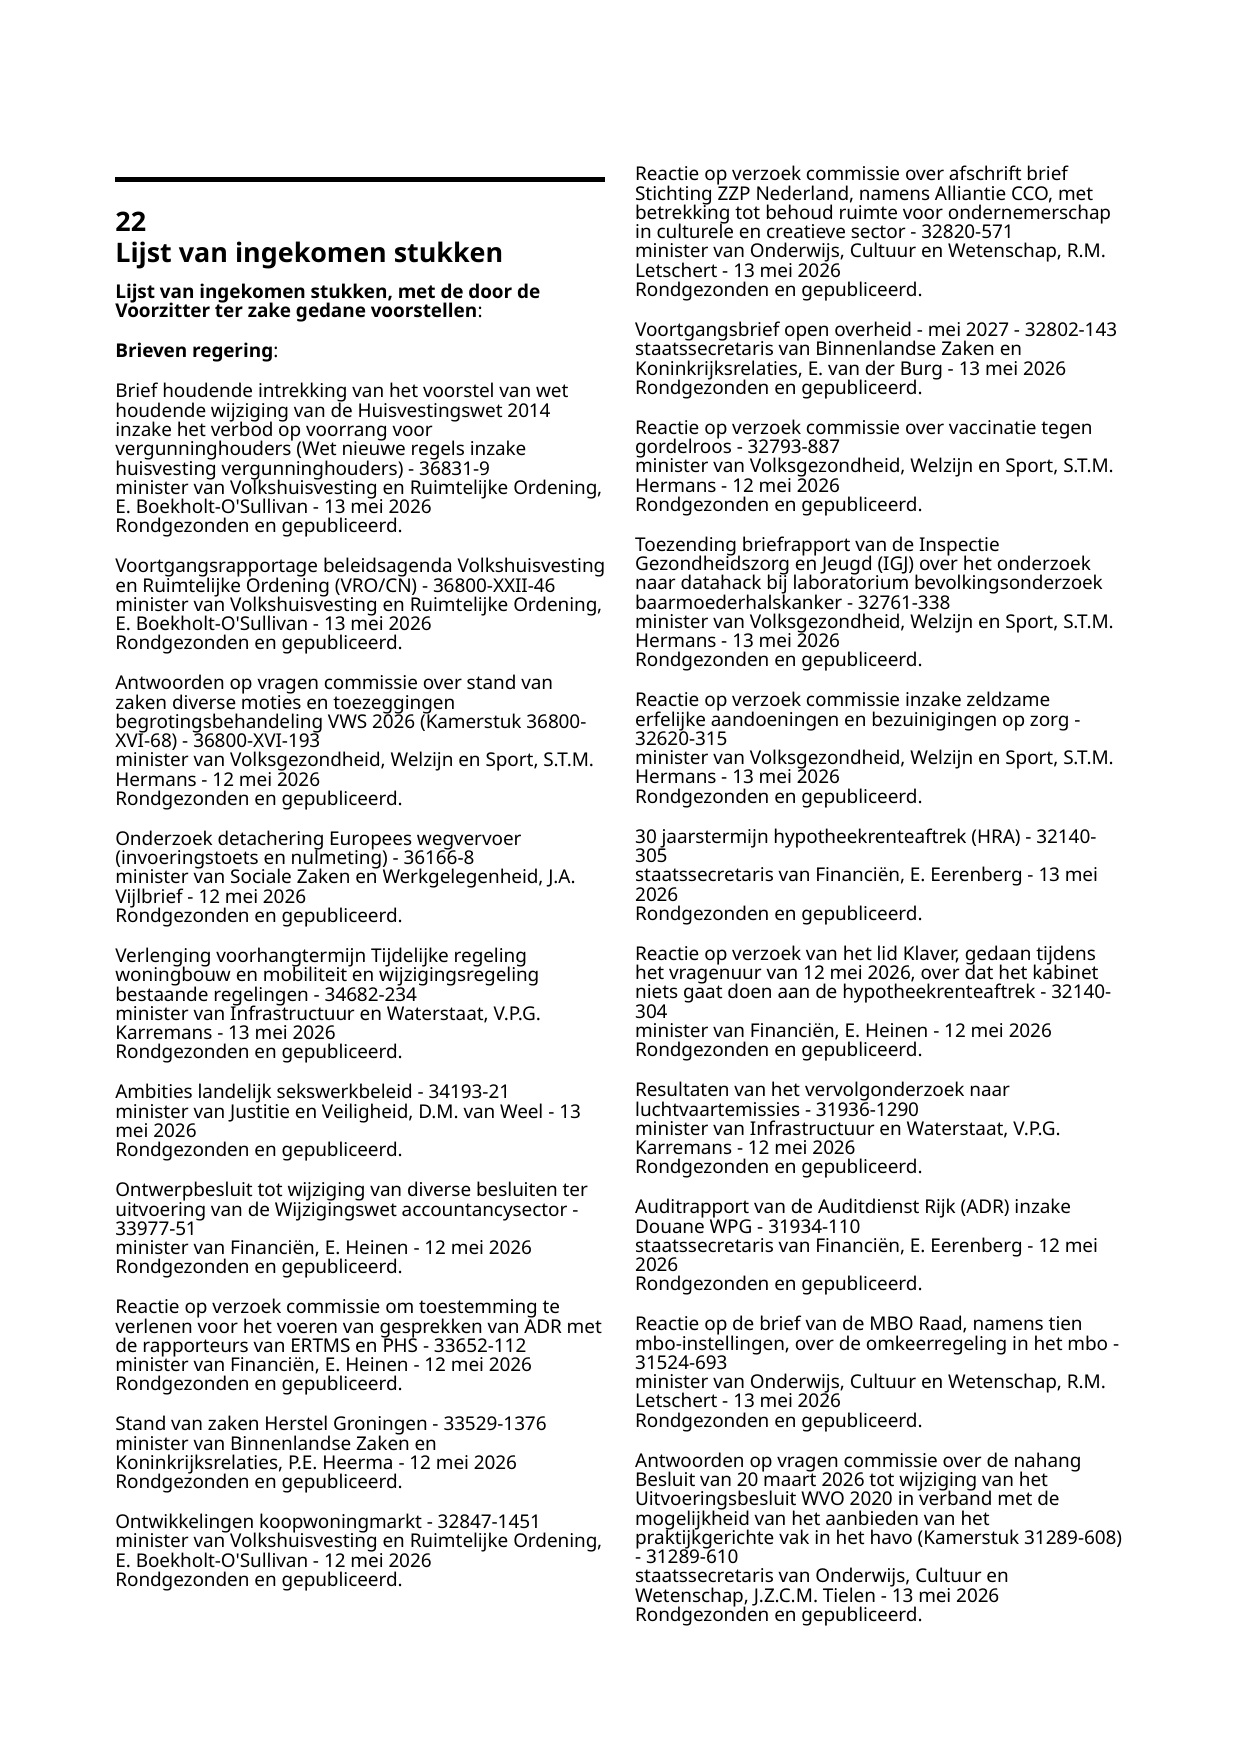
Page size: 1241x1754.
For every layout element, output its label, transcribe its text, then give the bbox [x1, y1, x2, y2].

text Brief houdende intrekking van het voorstel van wet houdende wijziging van de Huisvestingswet 2014 inzake het verbod op voorrang voor vergunninghouders (Wet nieuwe regels inzake huisvesting vergunninghouders) - 36831-9 [115, 382, 605, 479]
text 30 jaarstermijn hypotheekrenteaftrek (HRA) - 32140-305 [635, 828, 1125, 866]
text Onderzoek detachering Europees wegvervoer (invoeringstoets en nulmeting) - 36166-8 [115, 830, 605, 868]
text minister van Binnenlandse Zaken en Koninkrijksrelaties, P.E. Heerma - 12 mei 2026 [115, 1435, 605, 1473]
text minister van Sociale Zaken en Werkgelegenheid, J.A. Vijlbrief - 12 mei 2026 [115, 868, 605, 907]
text Auditrapport van de Auditdienst Rijk (ADR) inzake Douane WPG - 31934-110 [635, 1198, 1125, 1237]
text Rondgezonden en gepubliceerd. [115, 634, 605, 654]
text minister van Volkshuisvesting en Ruimtelijke Ordening, E. Boekholt-O'Sullivan - 13 mei 2026 [115, 596, 605, 634]
text Ontwerpbesluit tot wijziging van diverse besluiten ter uitvoering van de Wijzigingswet accountancysector - 33977-51 [115, 1181, 605, 1239]
text Rondgezonden en gepubliceerd. [115, 907, 605, 926]
text Rondgezonden en gepubliceerd. [115, 1141, 605, 1161]
text Lijst van ingekomen stukken [115, 239, 605, 283]
text Rondgezonden en gepubliceerd. [635, 1275, 1125, 1295]
text Rondgezonden en gepubliceerd. [115, 1375, 605, 1395]
text minister van Infrastructuur en Waterstaat, V.P.G. Karremans - 13 mei 2026 [115, 1005, 605, 1043]
text Rondgezonden en gepubliceerd. [635, 651, 1125, 671]
text minister van Financiën, E. Heinen - 12 mei 2026 [635, 1022, 1125, 1041]
text Stand van zaken Herstel Groningen - 33529-1376 [115, 1415, 605, 1435]
text minister van Volkshuisvesting en Ruimtelijke Ordening, E. Boekholt-O'Sullivan - 12 mei 2026 [115, 1532, 605, 1571]
text Reactie op verzoek van het lid Klaver, gedaan tijdens het vragenuur van 12 mei 2026, over dat het kabinet niets gaat doen aan de hypotheekrenteaftrek - 32140-304 [635, 945, 1125, 1022]
text Rondgezonden en gepubliceerd. [115, 517, 605, 537]
text minister van Financiën, E. Heinen - 12 mei 2026 [115, 1356, 605, 1375]
text Rondgezonden en gepubliceerd. [635, 496, 1125, 515]
text Rondgezonden en gepubliceerd. [115, 1571, 605, 1590]
text minister van Infrastructuur en Waterstaat, V.P.G. Karremans - 12 mei 2026 [635, 1120, 1125, 1158]
text Rondgezonden en gepubliceerd. [635, 379, 1125, 398]
text Ontwikkelingen koopwoningmarkt - 32847-1451 [115, 1513, 605, 1532]
text Rondgezonden en gepubliceerd. [115, 1258, 605, 1278]
text Reactie op verzoek commissie over afschrift brief Stichting ZZP Nederland, namens Alliantie CCO, met betrekking tot behoud ruimte voor ondernemerschap in culturele en creatieve sector - 32820-571 [635, 165, 1125, 242]
text Rondgezonden en gepubliceerd. [635, 905, 1125, 924]
text Reactie op de brief van de MBO Raad, namens tien mbo-instellingen, over de omkeerregeling in het mbo - 31524-693 [635, 1315, 1125, 1373]
text Ambities landelijk sekswerkbeleid - 34193-21 [115, 1083, 605, 1103]
text minister van Volksgezondheid, Welzijn en Sport, S.T.M. Hermans - 13 mei 2026 [635, 613, 1125, 651]
text Rondgezonden en gepubliceerd. [635, 1606, 1125, 1625]
text Reactie op verzoek commissie om toestemming te verlenen voor het voeren van gesprekken van ADR met de rapporteurs van ERTMS en PHS - 33652-112 [115, 1298, 605, 1356]
text minister van Financiën, E. Heinen - 12 mei 2026 [115, 1239, 605, 1258]
text Rondgezonden en gepubliceerd. [115, 790, 605, 809]
text Verlenging voorhangtermijn Tijdelijke regeling woningbouw en mobiliteit en wijzigingsregeling bestaande regelingen - 34682-234 [115, 947, 605, 1005]
text Rondgezonden en gepubliceerd. [635, 281, 1125, 300]
text Voortgangsbrief open overheid - mei 2027 - 32802-143 [635, 321, 1125, 340]
text Toezending briefrapport van de Inspectie Gezondheidszorg en Jeugd (IGJ) over het onderzoek naar datahack bij laboratorium bevolkingsonderzoek baarmoederhalskanker - 32761-338 [635, 536, 1125, 613]
text Lijst van ingekomen stukken, met de door de Voorzitter ter zake gedane voorstellen: [115, 283, 605, 322]
text staatssecretaris van Onderwijs, Cultuur en Wetenschap, J.Z.C.M. Tielen - 13 mei 2026 [635, 1567, 1125, 1606]
text minister van Volksgezondheid, Welzijn en Sport, S.T.M. Hermans - 12 mei 2026 [635, 457, 1125, 496]
text Rondgezonden en gepubliceerd. [115, 1043, 605, 1063]
text Rondgezonden en gepubliceerd. [635, 1412, 1125, 1431]
text Rondgezonden en gepubliceerd. [115, 1473, 605, 1492]
text minister van Volksgezondheid, Welzijn en Sport, S.T.M. Hermans - 12 mei 2026 [115, 751, 605, 790]
text Rondgezonden en gepubliceerd. [635, 788, 1125, 807]
text Rondgezonden en gepubliceerd. [635, 1158, 1125, 1178]
text minister van Volksgezondheid, Welzijn en Sport, S.T.M. Hermans - 13 mei 2026 [635, 749, 1125, 788]
text minister van Onderwijs, Cultuur en Wetenschap, R.M. Letschert - 13 mei 2026 [635, 242, 1125, 281]
text Voortgangsrapportage beleidsagenda Volkshuisvesting en Ruimtelijke Ordening (VRO/CN) - 36800-XXII-46 [115, 557, 605, 596]
text minister van Onderwijs, Cultuur en Wetenschap, R.M. Letschert - 13 mei 2026 [635, 1373, 1125, 1412]
text staatssecretaris van Financiën, E. Eerenberg - 12 mei 2026 [635, 1237, 1125, 1275]
text Rondgezonden en gepubliceerd. [635, 1041, 1125, 1061]
text Resultaten van het vervolgonderzoek naar luchtvaartemissies - 31936-1290 [635, 1081, 1125, 1120]
text minister van Justitie en Veiligheid, D.M. van Weel - 13 mei 2026 [115, 1103, 605, 1141]
text minister van Volkshuisvesting en Ruimtelijke Ordening, E. Boekholt-O'Sullivan - 13 mei 2026 [115, 479, 605, 517]
text staatssecretaris van Financiën, E. Eerenberg - 13 mei 2026 [635, 866, 1125, 905]
text Antwoorden op vragen commissie over de nahang Besluit van 20 maart 2026 tot wijziging van het Uitvoeringsbesluit WVO 2020 in verband met de mogelijkheid van het aanbieden van het praktijkgerichte vak in het havo (Kamerstuk 31289-608) - 31289-610 [635, 1452, 1125, 1567]
text Reactie op verzoek commissie over vaccinatie tegen gordelroos - 32793-887 [635, 419, 1125, 457]
text Reactie op verzoek commissie inzake zeldzame erfelijke aandoeningen en bezuinigingen op zorg - 32620-315 [635, 691, 1125, 749]
text staatssecretaris van Binnenlandse Zaken en Koninkrijksrelaties, E. van der Burg - 13 mei 2026 [635, 340, 1125, 379]
text Antwoorden op vragen commissie over stand van zaken diverse moties en toezeggingen begrotingsbehandeling VWS 2026 (Kamerstuk 36800-XVI-68) - 36800-XVI-193 [115, 674, 605, 751]
text Brieven regering: [115, 342, 605, 362]
text 22 [115, 203, 605, 239]
